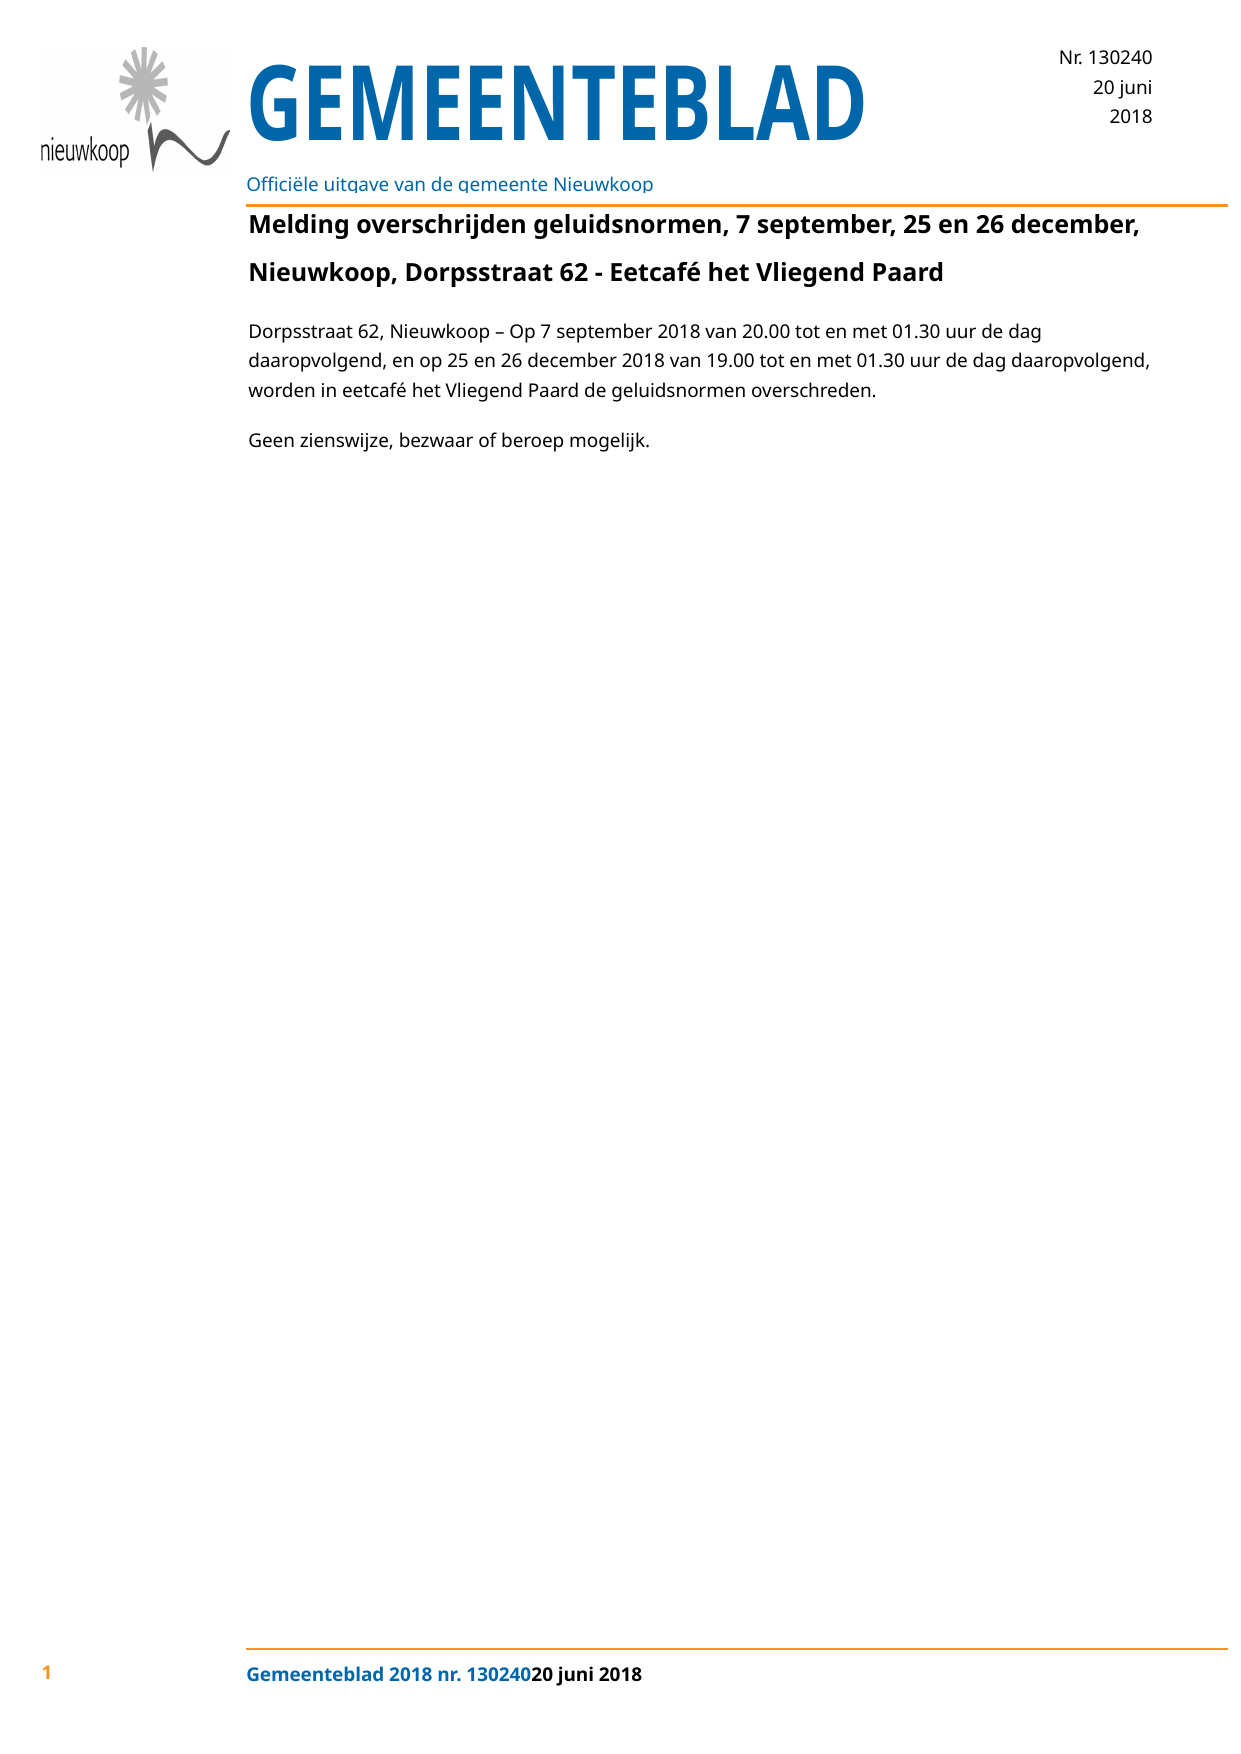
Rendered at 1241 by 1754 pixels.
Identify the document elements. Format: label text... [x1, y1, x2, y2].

text Melding overschrijden geluidsnormen, 7 september, 25 en 26 december, Nieuwkoop, Dorpsstraat 62 - Eetcafé het Vliegend Paard [248, 207, 1152, 288]
text Geen zienswijze, bezwaar of beroep mogelijk. [248, 427, 1152, 453]
picture [41, 47, 231, 172]
text Dorpsstraat 62, Nieuwkoop – Op 7 september 2018 van 20.00 tot en met 01.30 uur de dag daaropvolgend, en op 25 en 26 december 2018 van 19.00 tot en met 01.30 uur de dag daaropvolgend, worden in eetcafé het Vliegend Paard de geluidsnormen overschreden. [248, 318, 1152, 403]
